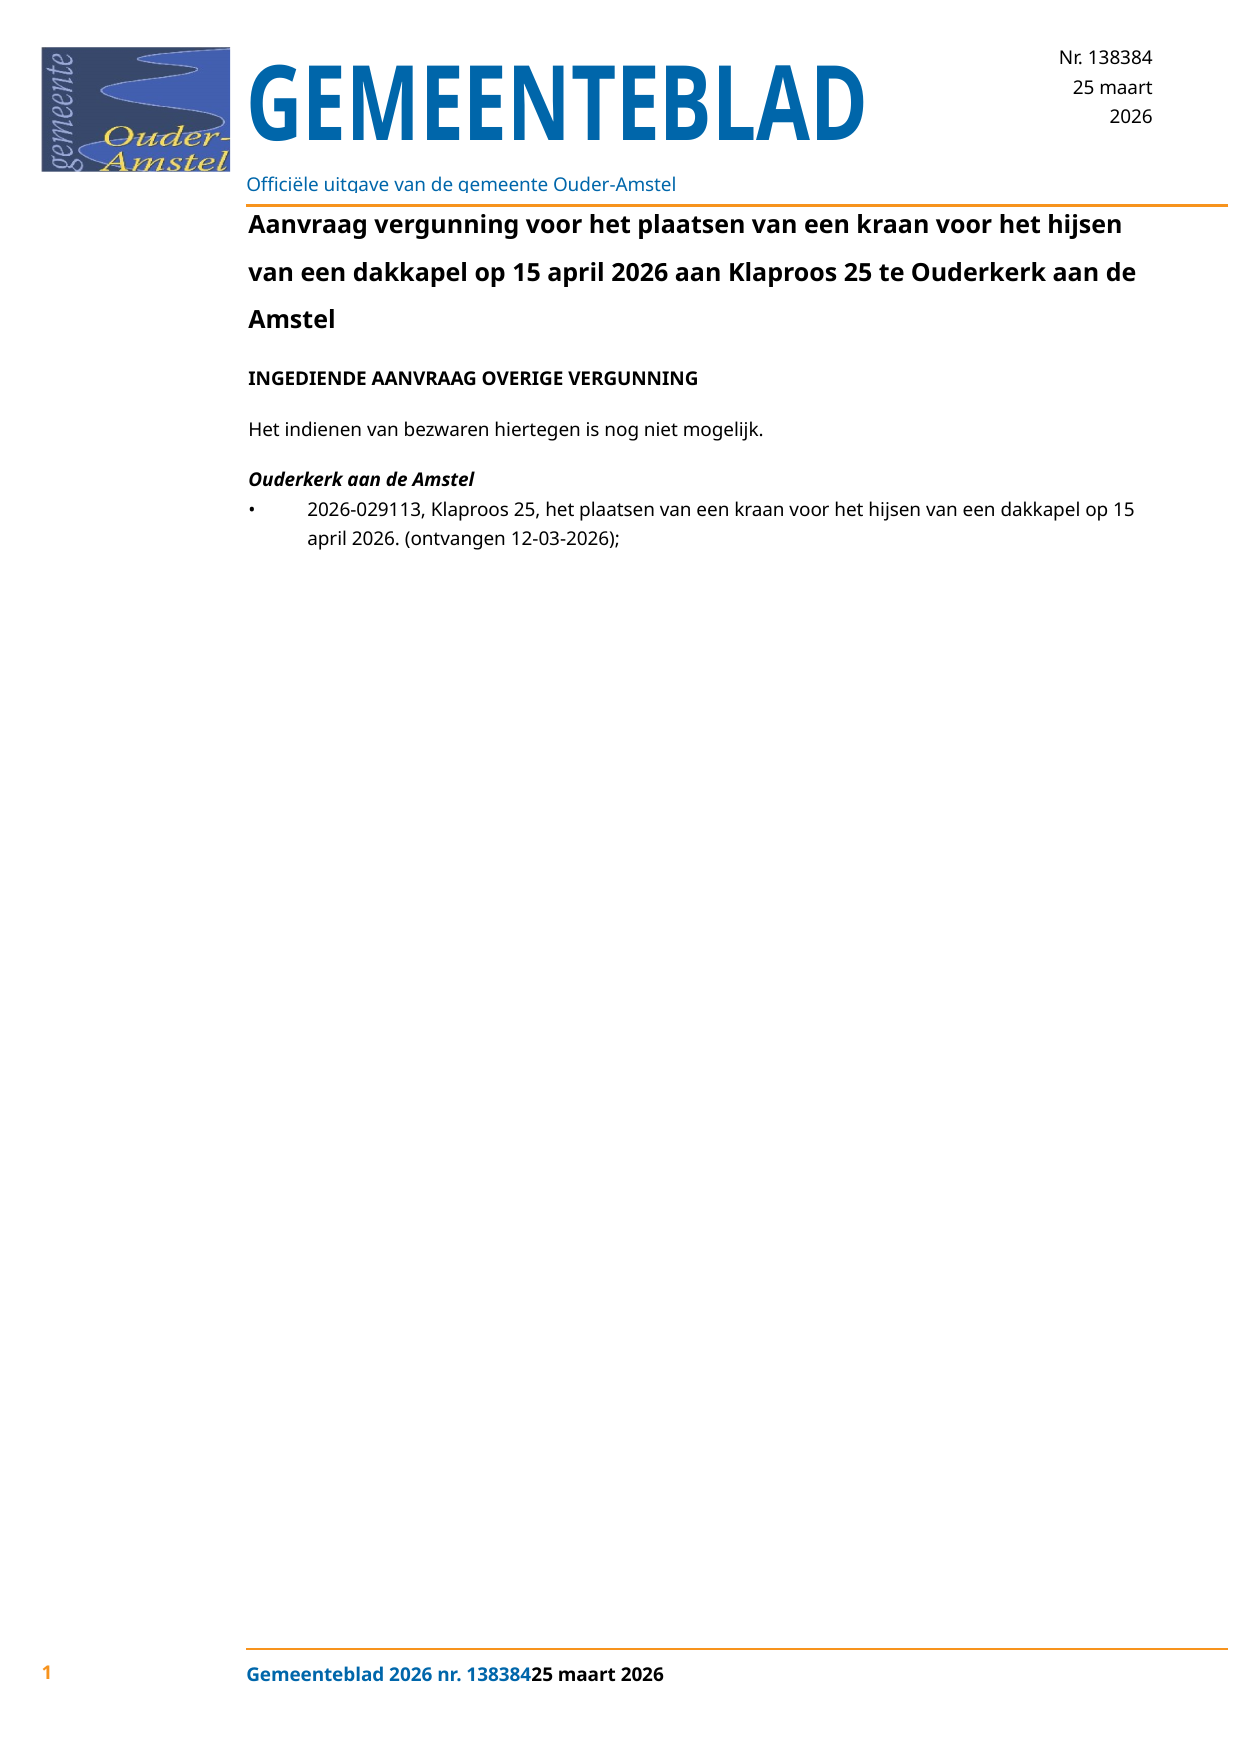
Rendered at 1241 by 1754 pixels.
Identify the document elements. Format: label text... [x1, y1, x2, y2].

text Ouderkerk aan de Amstel [248, 466, 1152, 492]
text Aanvraag vergunning voor het plaatsen van een kraan voor het hijsen van een dakkapel op 15 april 2026 aan Klaproos 25 te Ouderkerk aan de Amstel [248, 207, 1152, 336]
text Het indienen van bezwaren hiertegen is nog niet mogelijk. [248, 416, 1152, 442]
list 2026-029113, Klaproos 25, het plaatsen van een kraan voor het hijsen van een dakkapel op 15 april 2026. (ontvangen 12-03-2026); [248, 496, 1152, 551]
picture [41, 47, 231, 172]
text INGEDIENDE AANVRAAG OVERIGE VERGUNNING [248, 366, 1152, 391]
